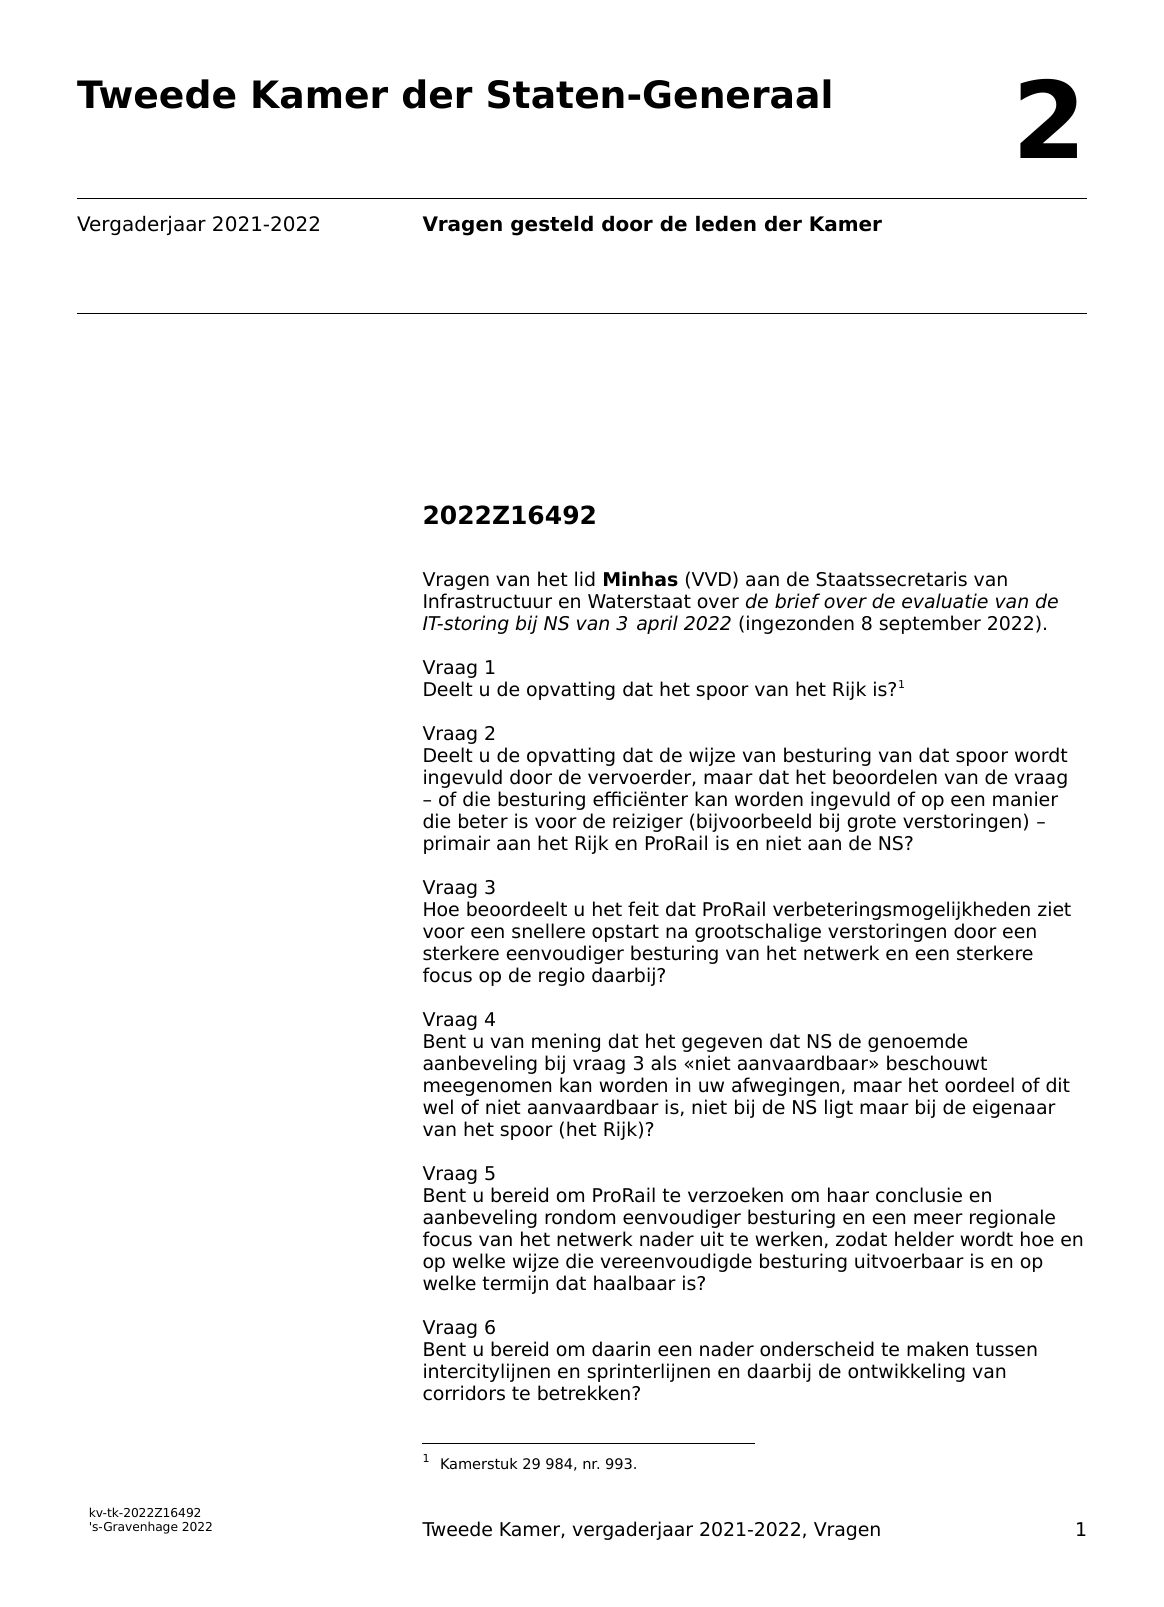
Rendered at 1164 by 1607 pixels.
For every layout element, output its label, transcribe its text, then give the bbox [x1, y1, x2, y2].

text Vraag 6 [422, 1317, 1087, 1339]
text Bent u bereid om daarin een nader onderscheid te maken tussen intercitylijnen en sprinterlijnen en daarbij de ontwikkeling van corridors te betrekken? [422, 1339, 1087, 1405]
text Vraag 4 [422, 1009, 1087, 1031]
text Kamerstuk 29 984, nr. 993. [422, 1452, 1087, 1474]
text 's-Gravenhage 2022 [88, 1520, 323, 1534]
text Vraag 5 [422, 1163, 1087, 1185]
text Vragen van het lid Minhas (VVD) aan de Staatssecretaris van Infrastructuur en Waterstaat over de brief over de evaluatie van de IT-storing bij NS van 3 april 2022 (ingezonden 8 september 2022). [422, 569, 1087, 635]
text Deelt u de opvatting dat de wijze van besturing van dat spoor wordt ingevuld door de vervoerder, maar dat het beoordelen van de vraag – of die besturing efficiënter kan worden ingevuld of op een manier die beter is voor de reiziger (bijvoorbeeld bij grote verstoringen) – primair aan het Rijk en ProRail is en niet aan de NS? [422, 745, 1087, 855]
table_header Tweede Kamer der Staten-Generaal [77, 59, 886, 198]
text Vraag 2 [422, 723, 1087, 745]
text kv-tk-2022Z16492 [88, 1506, 323, 1520]
text Vraag 3 [422, 877, 1087, 899]
text Deelt u de opvatting dat het spoor van het Rijk is? [422, 679, 1087, 701]
text Hoe beoordeelt u het feit dat ProRail verbeteringsmogelijkheden ziet voor een snellere opstart na grootschalige verstoringen door een sterkere eenvoudiger besturing van het netwerk en een sterkere focus op de regio daarbij? [422, 899, 1087, 987]
text Vraag 1 [422, 657, 1087, 679]
text Bent u van mening dat het gegeven dat NS de genoemde aanbeveling bij vraag 3 als «niet aanvaardbaar» beschouwt meegenomen kan worden in uw afwegingen, maar het oordeel of dit wel of niet aanvaardbaar is, niet bij de NS ligt maar bij de eigenaar van het spoor (het Rijk)? [422, 1031, 1087, 1141]
table_header 2 [886, 59, 1087, 198]
text 2022Z16492 [422, 501, 1087, 531]
table_cell Vergaderjaar 2021-2022 [77, 199, 422, 313]
text Bent u bereid om ProRail te verzoeken om haar conclusie en aanbeveling rondom eenvoudiger besturing en een meer regionale focus van het netwerk nader uit te werken, zodat helder wordt hoe en op welke wijze die vereenvoudigde besturing uitvoerbaar is en op welke termijn dat haalbaar is? [422, 1185, 1087, 1295]
table_cell Vragen gesteld door de leden der Kamer [422, 199, 1087, 313]
